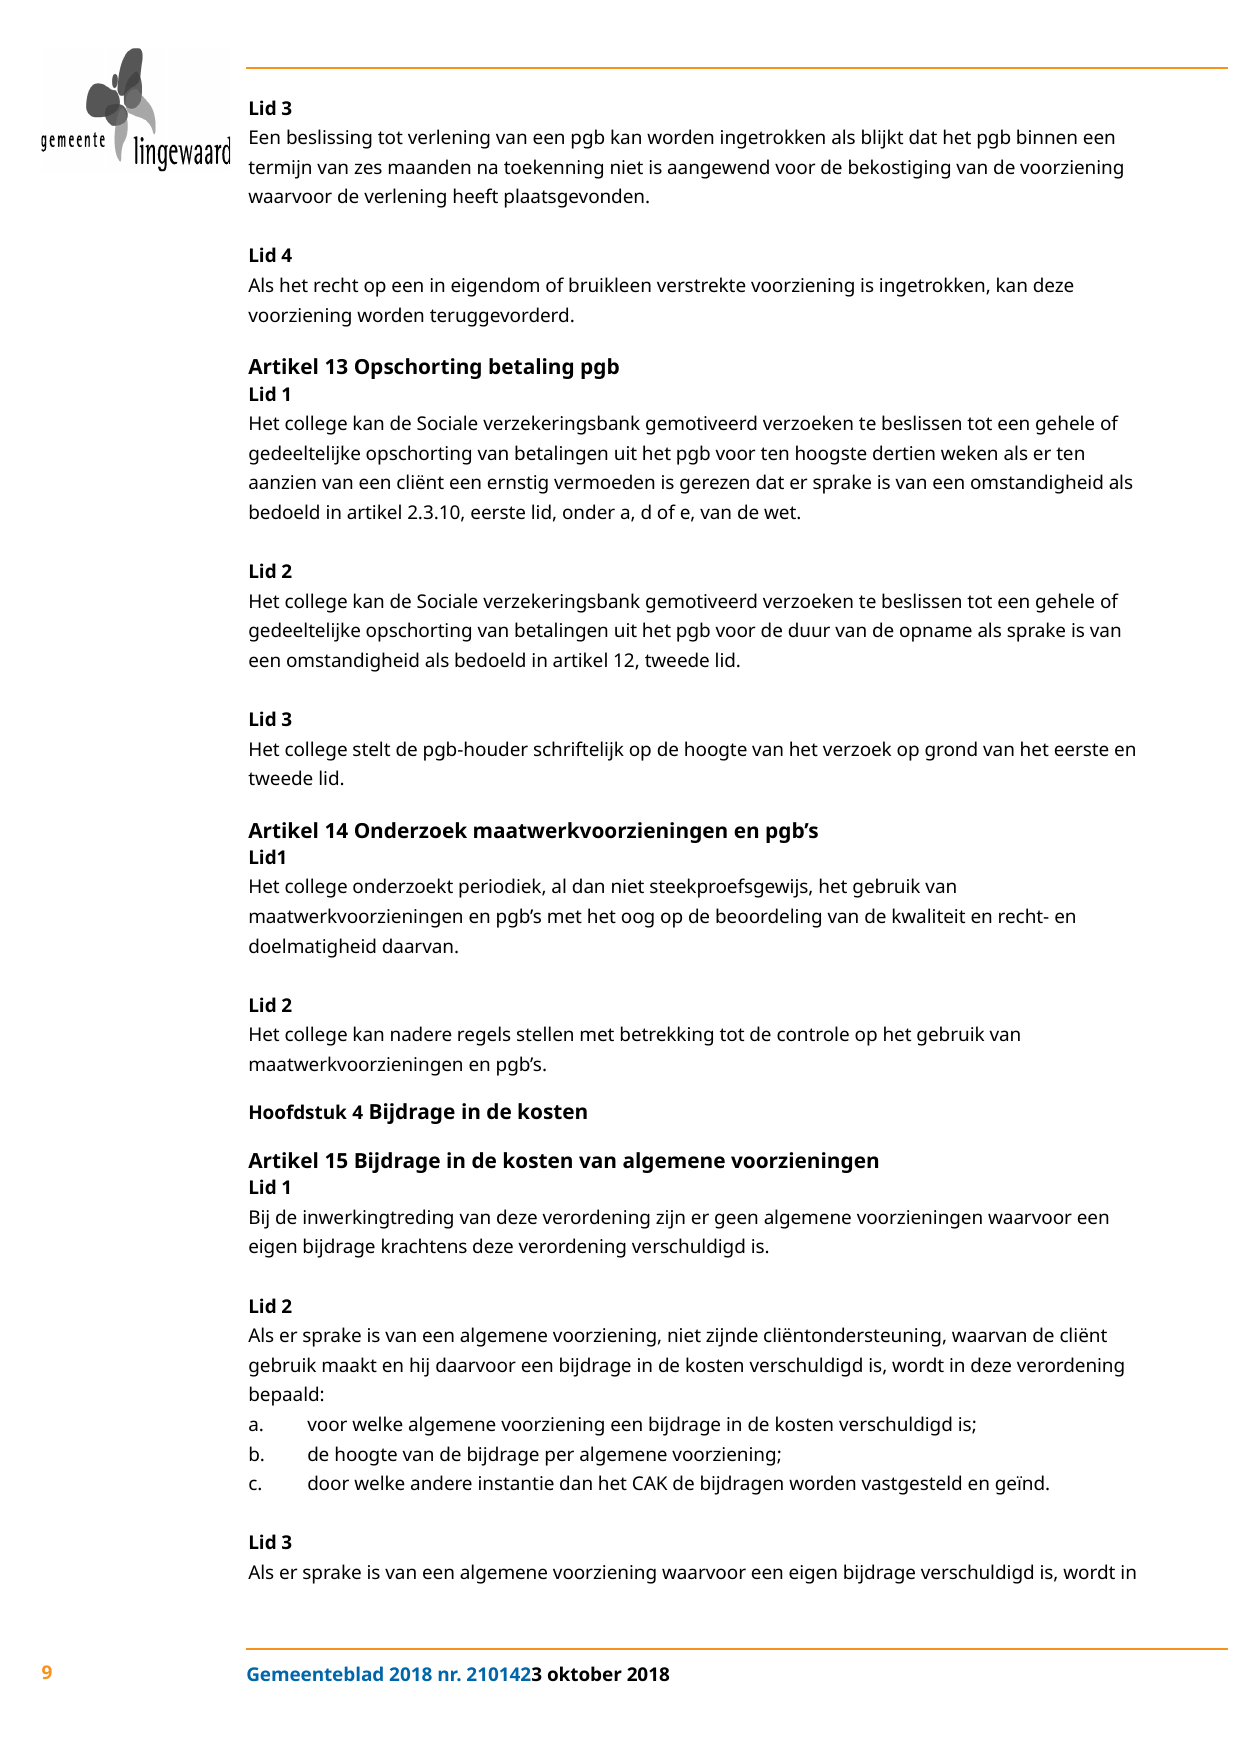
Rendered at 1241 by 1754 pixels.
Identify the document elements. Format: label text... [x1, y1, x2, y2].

text Bij de inwerkingtreding van deze verordening zijn er geen algemene voorzieningen waarvoor een eigen bijdrage krachtens deze verordening verschuldigd is. [248, 1204, 1152, 1259]
text Als er sprake is van een algemene voorziening waarvoor een eigen bijdrage verschuldigd is, wordt in [248, 1559, 1152, 1585]
list voor welke algemene voorziening een bijdrage in de kosten verschuldigd is; [248, 1411, 1152, 1437]
list de hoogte van de bijdrage per algemene voorziening; [248, 1441, 1152, 1467]
text Het college stelt de pgb-houder schriftelijk op de hoogte van het verzoek op grond van het eerste en tweede lid. [248, 736, 1152, 791]
text Lid 2 [248, 992, 1152, 1018]
text Lid 1 [248, 1174, 1152, 1200]
text Lid 3 [248, 95, 1152, 121]
text Lid 1 [248, 381, 1152, 406]
text Het college kan de Sociale verzekeringsbank gemotiveerd verzoeken te beslissen tot een gehele of gedeeltelijke opschorting van betalingen uit het pgb voor ten hoogste dertien weken als er ten aanzien van een cliënt een ernstig vermoeden is gerezen dat er sprake is van een omstandigheid als bedoeld in artikel 2.3.10, eerste lid, onder a, d of e, van de wet. [248, 410, 1152, 525]
text Lid 3 [248, 1529, 1152, 1555]
text Artikel 15 Bijdrage in de kosten van algemene voorzieningen [248, 1146, 1152, 1174]
text Lid 2 [248, 558, 1152, 584]
picture [41, 47, 231, 172]
text Het college kan de Sociale verzekeringsbank gemotiveerd verzoeken te beslissen tot een gehele of gedeeltelijke opschorting van betalingen uit het pgb voor de duur van de opname als sprake is van een omstandigheid als bedoeld in artikel 12, tweede lid. [248, 588, 1152, 673]
text Hoofdstuk 4 Bijdrage in de kosten [248, 1097, 1152, 1125]
text Lid 3 [248, 706, 1152, 732]
text Lid 4 [248, 243, 1152, 268]
text Lid 2 [248, 1293, 1152, 1319]
text Het college onderzoekt periodiek, al dan niet steekproefsgewijs, het gebruik van maatwerkvoorzieningen en pgb’s met het oog op de beoordeling van de kwaliteit en recht- en doelmatigheid daarvan. [248, 874, 1152, 959]
text Als het recht op een in eigendom of bruikleen verstrekte voorziening is ingetrokken, kan deze voorziening worden teruggevorderd. [248, 272, 1152, 328]
list door welke andere instantie dan het CAK de bijdragen worden vastgesteld en geïnd. [248, 1470, 1152, 1496]
text Als er sprake is van een algemene voorziening, niet zijnde cliëntondersteuning, waarvan de cliënt gebruik maakt en hij daarvoor een bijdrage in de kosten verschuldigd is, wordt in deze verordening bepaald: [248, 1322, 1152, 1407]
text Artikel 13 Opschorting betaling pgb [248, 352, 1152, 381]
text Lid1 [248, 844, 1152, 870]
text Een beslissing tot verlening van een pgb kan worden ingetrokken als blijkt dat het pgb binnen een termijn van zes maanden na toekenning niet is aangewend voor de bekostiging van de voorziening waarvoor de verlening heeft plaatsgevonden. [248, 124, 1152, 209]
text Het college kan nadere regels stellen met betrekking tot de controle op het gebruik van maatwerkvoorzieningen en pgb’s. [248, 1022, 1152, 1077]
text Artikel 14 Onderzoek maatwerkvoorzieningen en pgb’s [248, 816, 1152, 844]
